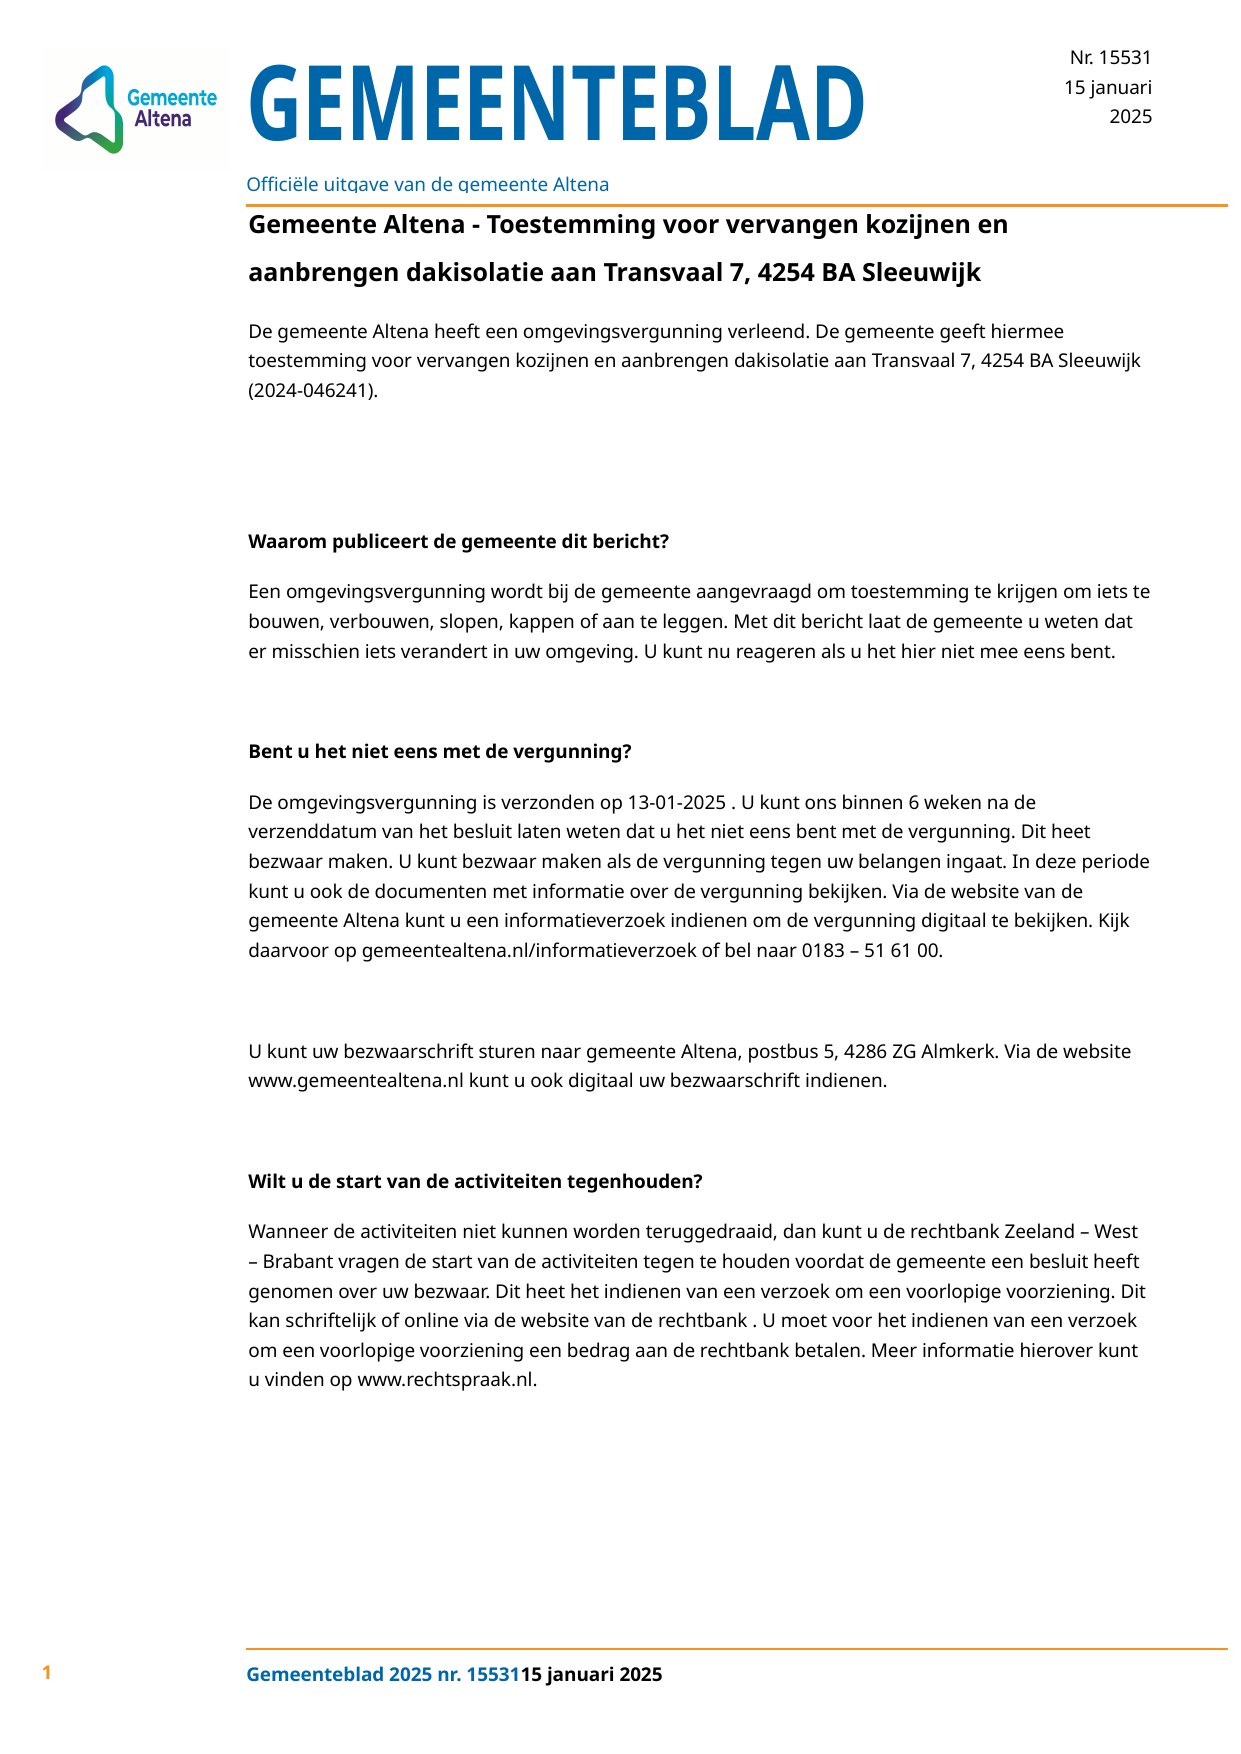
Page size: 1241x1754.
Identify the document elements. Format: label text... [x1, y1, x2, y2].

picture [41, 47, 231, 172]
text Wilt u de start van de activiteiten tegenhouden? [248, 1168, 1152, 1194]
text Een omgevingsvergunning wordt bij de gemeente aangevraagd om toestemming te krijgen om iets te bouwen, verbouwen, slopen, kappen of aan te leggen. Met dit bericht laat de gemeente u weten dat er misschien iets verandert in uw omgeving. U kunt nu reageren als u het hier niet mee eens bent. [248, 579, 1152, 664]
text Bent u het niet eens met de vergunning? [248, 739, 1152, 764]
text De omgevingsvergunning is verzonden op 13-01-2025 . U kunt ons binnen 6 weken na de verzenddatum van het besluit laten weten dat u het niet eens bent met de vergunning. Dit heet bezwaar maken. U kunt bezwaar maken als de vergunning tegen uw belangen ingaat. In deze periode kunt u ook de documenten met informatie over de vergunning bekijken. Via de website van de gemeente Altena kunt u een informatieverzoek indienen om de vergunning digitaal te bekijken. Kijk daarvoor op gemeentealtena.nl/informatieverzoek of bel naar 0183 – 51 61 00. [248, 789, 1152, 963]
text Wanneer de activiteiten niet kunnen worden teruggedraaid, dan kunt u de rechtbank Zeeland – West – Brabant vragen de start van de activiteiten tegen te houden voordat de gemeente een besluit heeft genomen over uw bezwaar. Dit heet het indienen van een verzoek om een voorlopige voorziening. Dit kan schriftelijk of online via de website van de rechtbank . U moet voor het indienen van een verzoek om een voorlopige voorziening een bedrag aan de rechtbank betalen. Meer informatie hierover kunt u vinden op www.rechtspraak.nl. [248, 1219, 1152, 1392]
text U kunt uw bezwaarschrift sturen naar gemeente Altena, postbus 5, 4286 ZG Almkerk. Via de website www.gemeentealtena.nl kunt u ook digitaal uw bezwaarschrift indienen. [248, 1038, 1152, 1093]
text Waarom publiceert de gemeente dit bericht? [248, 528, 1152, 554]
text Gemeente Altena - Toestemming voor vervangen kozijnen en aanbrengen dakisolatie aan Transvaal 7, 4254 BA Sleeuwijk [248, 207, 1152, 288]
text De gemeente Altena heeft een omgevingsvergunning verleend. De gemeente geeft hiermee toestemming voor vervangen kozijnen en aanbrengen dakisolatie aan Transvaal 7, 4254 BA Sleeuwijk (2024-046241). [248, 318, 1152, 403]
